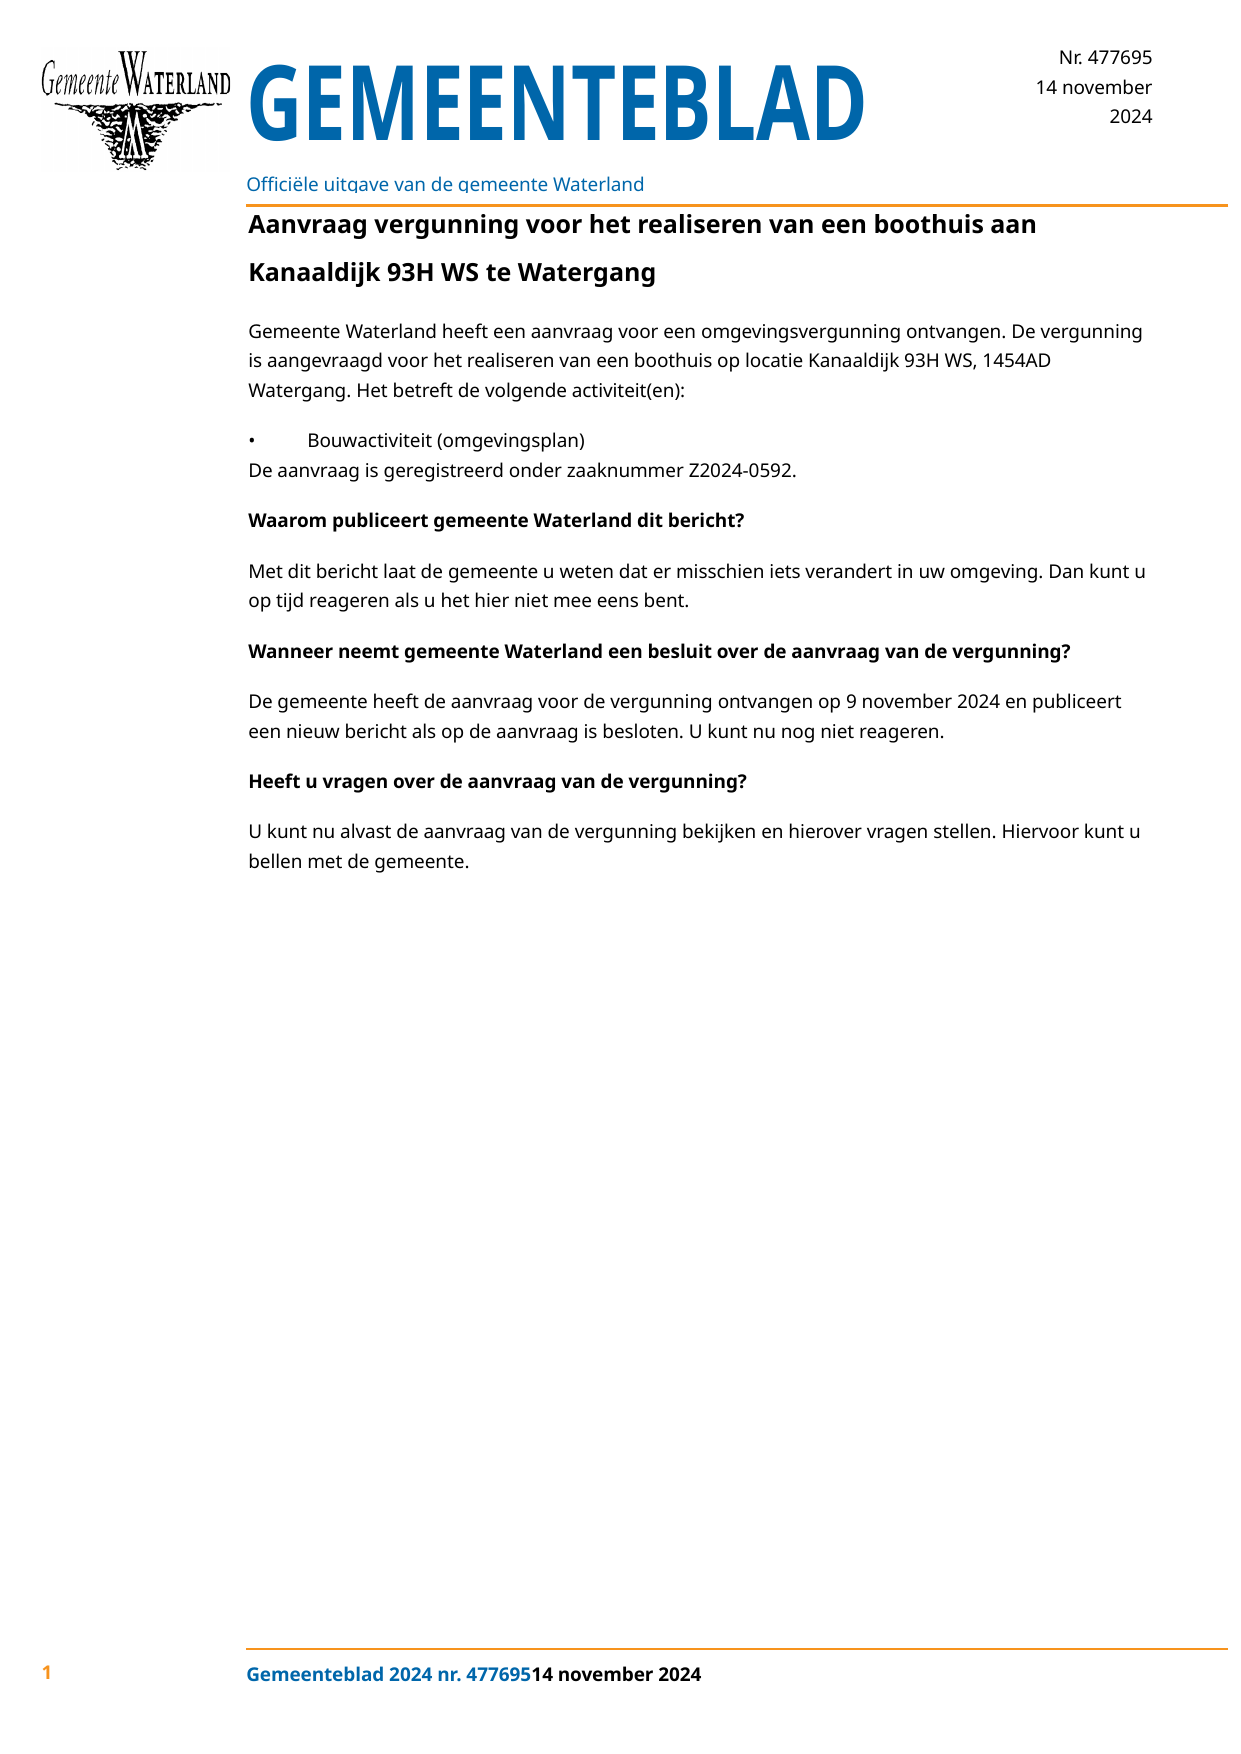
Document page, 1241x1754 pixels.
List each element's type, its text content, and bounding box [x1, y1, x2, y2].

text Met dit bericht laat de gemeente u weten dat er misschien iets verandert in uw omgeving. Dan kunt u op tijd reageren als u het hier niet mee eens bent. [248, 558, 1152, 613]
text Waarom publiceert gemeente Waterland dit bericht? [248, 507, 1152, 533]
text De gemeente heeft de aanvraag voor de vergunning ontvangen op 9 november 2024 en publiceert een nieuw bericht als op de aanvraag is besloten. U kunt nu nog niet reageren. [248, 688, 1152, 744]
text Gemeente Waterland heeft een aanvraag voor een omgevingsvergunning ontvangen. De vergunning is aangevraagd voor het realiseren van een boothuis op locatie Kanaaldijk 93H WS, 1454AD Watergang. Het betreft de volgende activiteit(en): [248, 318, 1152, 403]
picture [41, 47, 231, 172]
text Heeft u vragen over de aanvraag van de vergunning? [248, 768, 1152, 794]
text De aanvraag is geregistreerd onder zaaknummer Z2024-0592. [248, 457, 1152, 483]
text U kunt nu alvast de aanvraag van de vergunning bekijken en hierover vragen stellen. Hiervoor kunt u bellen met de gemeente. [248, 819, 1152, 874]
text Wanneer neemt gemeente Waterland een besluit over de aanvraag van de vergunning? [248, 638, 1152, 664]
text Aanvraag vergunning voor het realiseren van een boothuis aan Kanaaldijk 93H WS te Watergang [248, 207, 1152, 288]
list Bouwactiviteit (omgevingsplan) [248, 427, 1152, 453]
